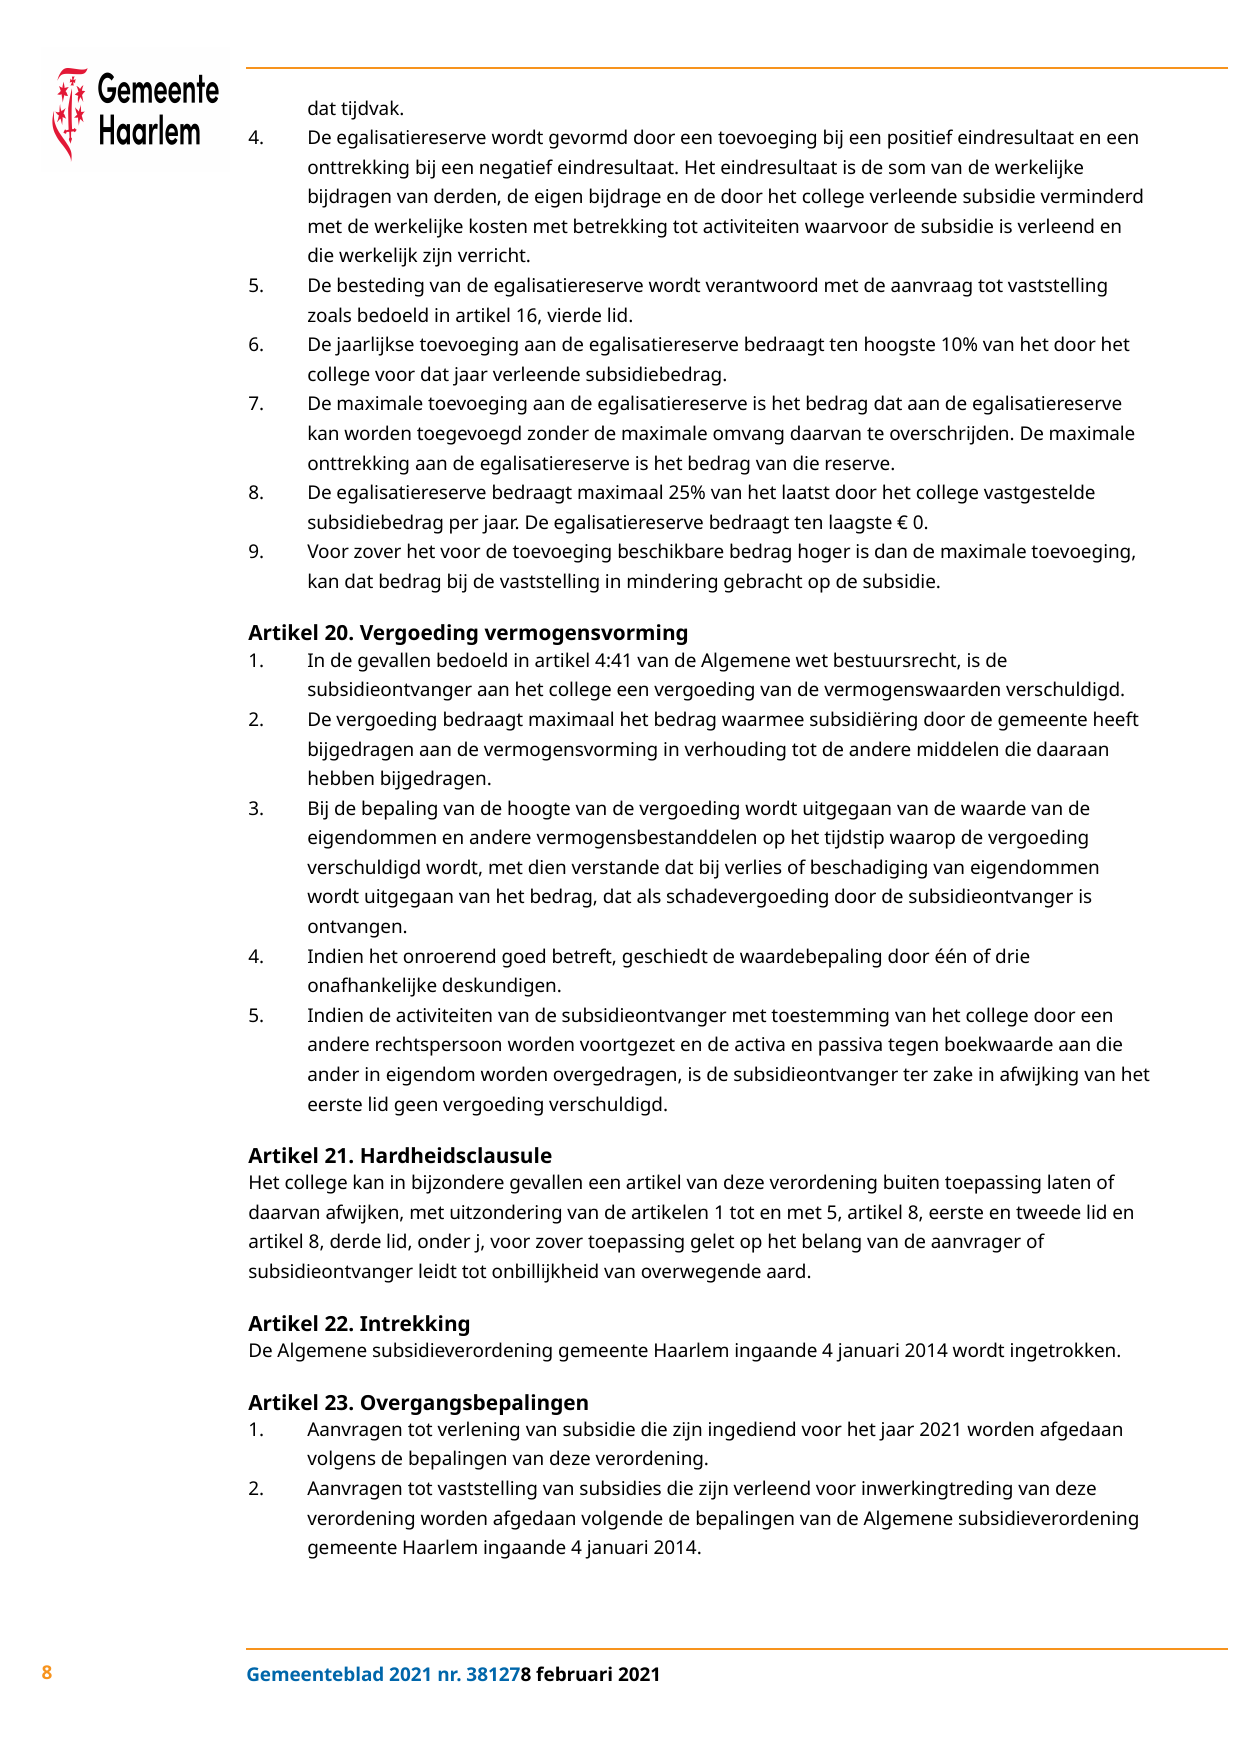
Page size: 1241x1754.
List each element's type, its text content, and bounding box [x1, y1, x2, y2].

picture [41, 47, 231, 172]
text Artikel 21. Hardheidsclausule [248, 1141, 1152, 1169]
text Het college kan in bijzondere gevallen een artikel van deze verordening buiten toepassing laten of daarvan afwijken, met uitzondering van de artikelen 1 tot en met 5, artikel 8, eerste en tweede lid en artikel 8, derde lid, onder j, voor zover toepassing gelet op het belang van de aanvrager of subsidieontvanger leidt tot onbillijkheid van overwegende aard. [248, 1169, 1152, 1284]
list Aanvragen tot vaststelling van subsidies die zijn verleend voor inwerkingtreding van deze verordening worden afgedaan volgende de bepalingen van de Algemene subsidieverordening gemeente Haarlem ingaande 4 januari 2014. [248, 1475, 1152, 1560]
text Artikel 20. Vergoeding vermogensvorming [248, 618, 1152, 647]
list De egalisatiereserve wordt gevormd door een toevoeging bij een positief eindresultaat en een onttrekking bij een negatief eindresultaat. Het eindresultaat is de som van de werkelijke bijdragen van derden, de eigen bijdrage en de door het college verleende subsidie verminderd met de werkelijke kosten met betrekking tot activiteiten waarvoor de subsidie is verleend en die werkelijk zijn verricht. [248, 124, 1152, 268]
list De besteding van de egalisatiereserve wordt verantwoord met de aanvraag tot vaststelling zoals bedoeld in artikel 16, vierde lid. [248, 272, 1152, 328]
list De maximale toevoeging aan de egalisatiereserve is het bedrag dat aan de egalisatiereserve kan worden toegevoegd zonder de maximale omvang daarvan te overschrijden. De maximale onttrekking aan de egalisatiereserve is het bedrag van die reserve. [248, 391, 1152, 476]
list De jaarlijkse toevoeging aan de egalisatiereserve bedraagt ten hoogste 10% van het door het college voor dat jaar verleende subsidiebedrag. [248, 331, 1152, 387]
list De vergoeding bedraagt maximaal het bedrag waarmee subsidiëring door de gemeente heeft bijgedragen aan de vermogensvorming in verhouding tot de andere middelen die daaraan hebben bijgedragen. [248, 706, 1152, 791]
list In de gevallen bedoeld in artikel 4:41 van de Algemene wet bestuursrecht, is de subsidieontvanger aan het college een vergoeding van de vermogenswaarden verschuldigd. [248, 647, 1152, 702]
list De egalisatiereserve bedraagt maximaal 25% van het laatst door het college vastgestelde subsidiebedrag per jaar. De egalisatiereserve bedraagt ten laagste € 0. [248, 479, 1152, 535]
text Artikel 22. Intrekking [248, 1309, 1152, 1337]
text Artikel 23. Overgangsbepalingen [248, 1388, 1152, 1416]
list Aanvragen tot verlening van subsidie die zijn ingediend voor het jaar 2021 worden afgedaan volgens de bepalingen van deze verordening. [248, 1416, 1152, 1471]
list Indien de activiteiten van de subsidieontvanger met toestemming van het college door een andere rechtspersoon worden voortgezet en de activa en passiva tegen boekwaarde aan die ander in eigendom worden overgedragen, is de subsidieontvanger ter zake in afwijking van het eerste lid geen vergoeding verschuldigd. [248, 1002, 1152, 1116]
list Bij de bepaling van de hoogte van de vergoeding wordt uitgegaan van de waarde van de eigendommen en andere vermogensbestanddelen op het tijdstip waarop de vergoeding verschuldigd wordt, met dien verstande dat bij verlies of beschadiging van eigendommen wordt uitgegaan van het bedrag, dat als schadevergoeding door de subsidieontvanger is ontvangen. [248, 795, 1152, 939]
text De Algemene subsidieverordening gemeente Haarlem ingaande 4 januari 2014 wordt ingetrokken. [248, 1337, 1152, 1363]
list Voor zover het voor de toevoeging beschikbare bedrag hoger is dan de maximale toevoeging, kan dat bedrag bij de vaststelling in mindering gebracht op de subsidie. [248, 538, 1152, 594]
list Indien het onroerend goed betreft, geschiedt de waardebepaling door één of drie onafhankelijke deskundigen. [248, 943, 1152, 998]
list dat tijdvak. [248, 95, 1152, 121]
